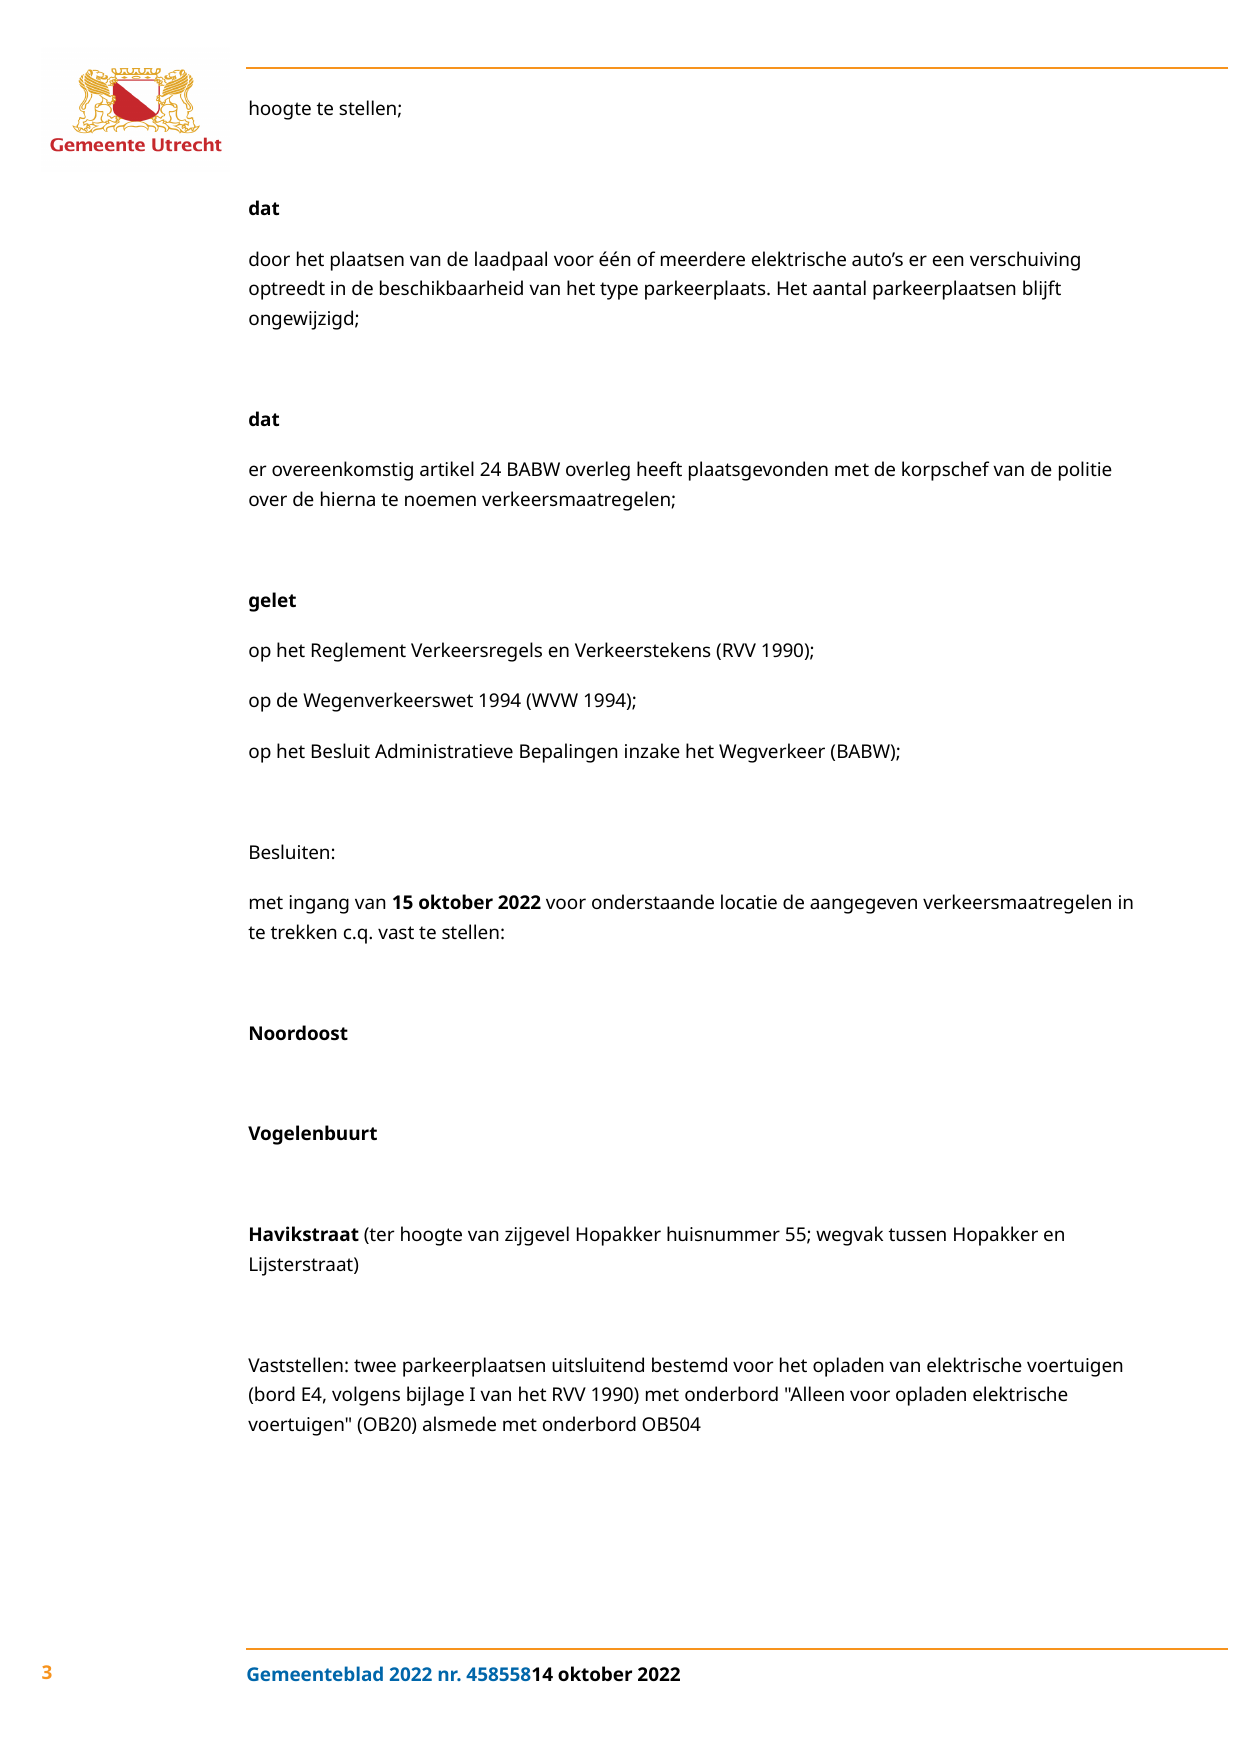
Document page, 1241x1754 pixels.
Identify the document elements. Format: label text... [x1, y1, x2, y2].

text met ingang van 15 oktober 2022 voor onderstaande locatie de aangegeven verkeersmaatregelen in te trekken c.q. vast te stellen: [248, 889, 1152, 945]
text dat [248, 406, 1152, 432]
text Besluiten: [248, 839, 1152, 865]
text Vogelenbuurt [248, 1121, 1152, 1146]
text Vaststellen: twee parkeerplaatsen uitsluitend bestemd voor het opladen van elektrische voertuigen (bord E4, volgens bijlage I van het RVV 1990) met onderbord "Alleen voor opladen elektrische voertuigen" (OB20) alsmede met onderbord OB504 [248, 1352, 1152, 1437]
text gelet [248, 587, 1152, 613]
text er overeenkomstig artikel 24 BABW overleg heeft plaatsgevonden met de korpschef van de politie over de hierna te noemen verkeersmaatregelen; [248, 456, 1152, 512]
text dat [248, 196, 1152, 221]
text Havikstraat (ter hoogte van zijgevel Hopakker huisnummer 55; wegvak tussen Hopakker en Lijsterstraat) [248, 1221, 1152, 1277]
text op het Besluit Administratieve Bepalingen inzake het Wegverkeer (BABW); [248, 738, 1152, 764]
text op de Wegenverkeerswet 1994 (WVW 1994); [248, 688, 1152, 713]
text op het Reglement Verkeersregels en Verkeerstekens (RVV 1990); [248, 637, 1152, 663]
text hoogte te stellen; [248, 95, 1152, 121]
picture [41, 47, 231, 172]
text door het plaatsen van de laadpaal voor één of meerdere elektrische auto’s er een verschuiving optreedt in de beschikbaarheid van het type parkeerplaats. Het aantal parkeerplaatsen blijft ongewijzigd; [248, 246, 1152, 331]
text Noordoost [248, 1020, 1152, 1046]
